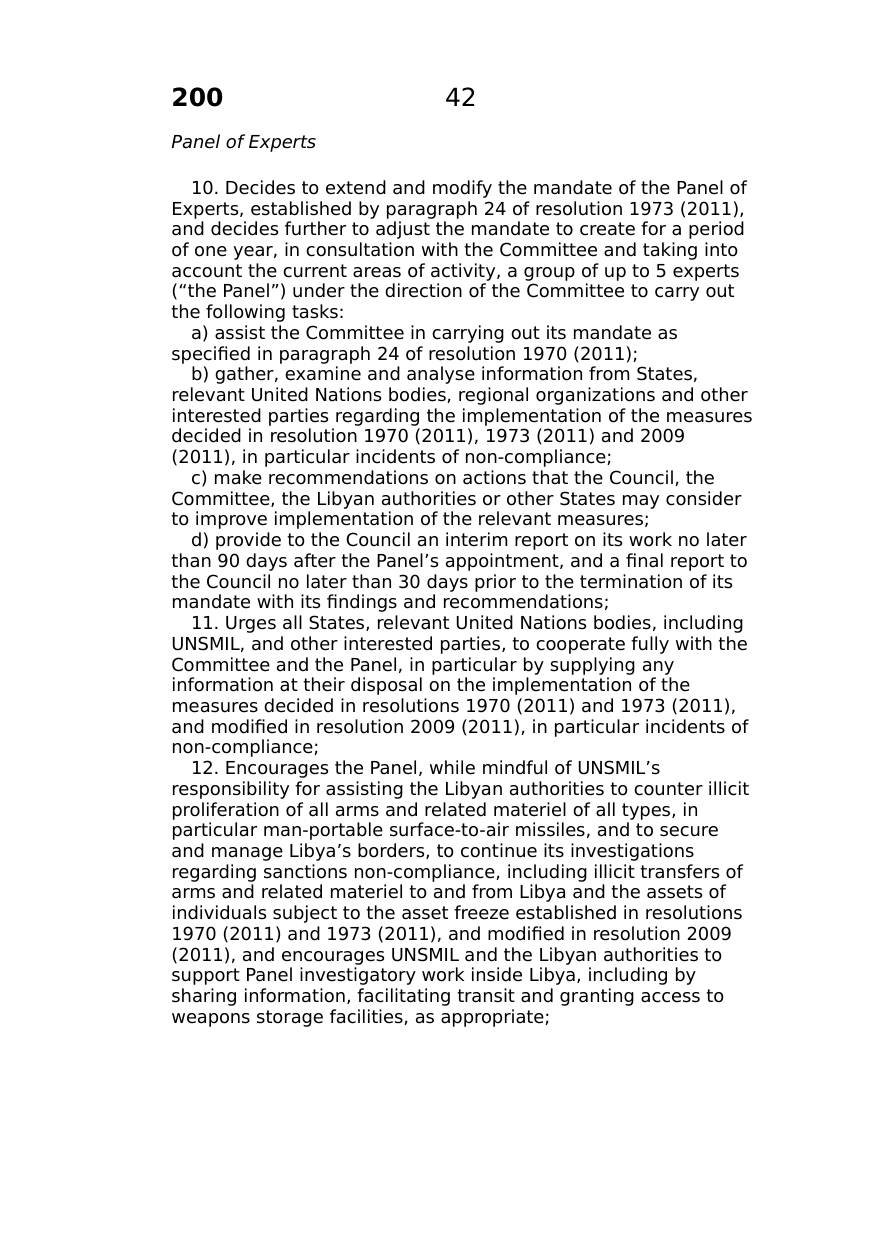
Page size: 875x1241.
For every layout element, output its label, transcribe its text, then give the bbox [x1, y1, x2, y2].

text a) assist the Committee in carrying out its mandate as specified in paragraph 24 of resolution 1970 (2011); [171, 323, 756, 364]
text 12. Encourages the Panel, while mindful of UNSMIL’s responsibility for assisting the Libyan authorities to counter illicit proliferation of all arms and related materiel of all types, in particular man-portable surface-to-air missiles, and to secure and manage Libya’s borders, to continue its investigations regarding sanctions non-compliance, including illicit transfers of arms and related materiel to and from Libya and the assets of individuals subject to the asset freeze established in resolutions 1970 (2011) and 1973 (2011), and modified in resolution 2009 (2011), and encourages UNSMIL and the Libyan authorities to support Panel investigatory work inside Libya, including by sharing information, facilitating transit and granting access to weapons storage facilities, as appropriate; [171, 758, 756, 1027]
text d) provide to the Council an interim report on its work no later than 90 days after the Panel’s appointment, and a final report to the Council no later than 30 days prior to the termination of its mandate with its findings and recommendations; [171, 530, 756, 613]
text b) gather, examine and analyse information from States, relevant United Nations bodies, regional organizations and other interested parties regarding the implementation of the measures decided in resolution 1970 (2011), 1973 (2011) and 2009 (2011), in particular incidents of non-compliance; [171, 364, 756, 468]
text 10. Decides to extend and modify the mandate of the Panel of Experts, established by paragraph 24 of resolution 1973 (2011), and decides further to adjust the mandate to create for a period of one year, in consultation with the Committee and taking into account the current areas of activity, a group of up to 5 experts (“the Panel”) under the direction of the Committee to carry out the following tasks: [171, 178, 756, 323]
text 11. Urges all States, relevant United Nations bodies, including UNSMIL, and other interested parties, to cooperate fully with the Committee and the Panel, in particular by supplying any information at their disposal on the implementation of the measures decided in resolutions 1970 (2011) and 1973 (2011), and modified in resolution 2009 (2011), in particular incidents of non-compliance; [171, 613, 756, 758]
subtitle Panel of Experts [171, 132, 756, 153]
text c) make recommendations on actions that the Council, the Committee, the Libyan authorities or other States may consider to improve implementation of the relevant measures; [171, 468, 756, 530]
